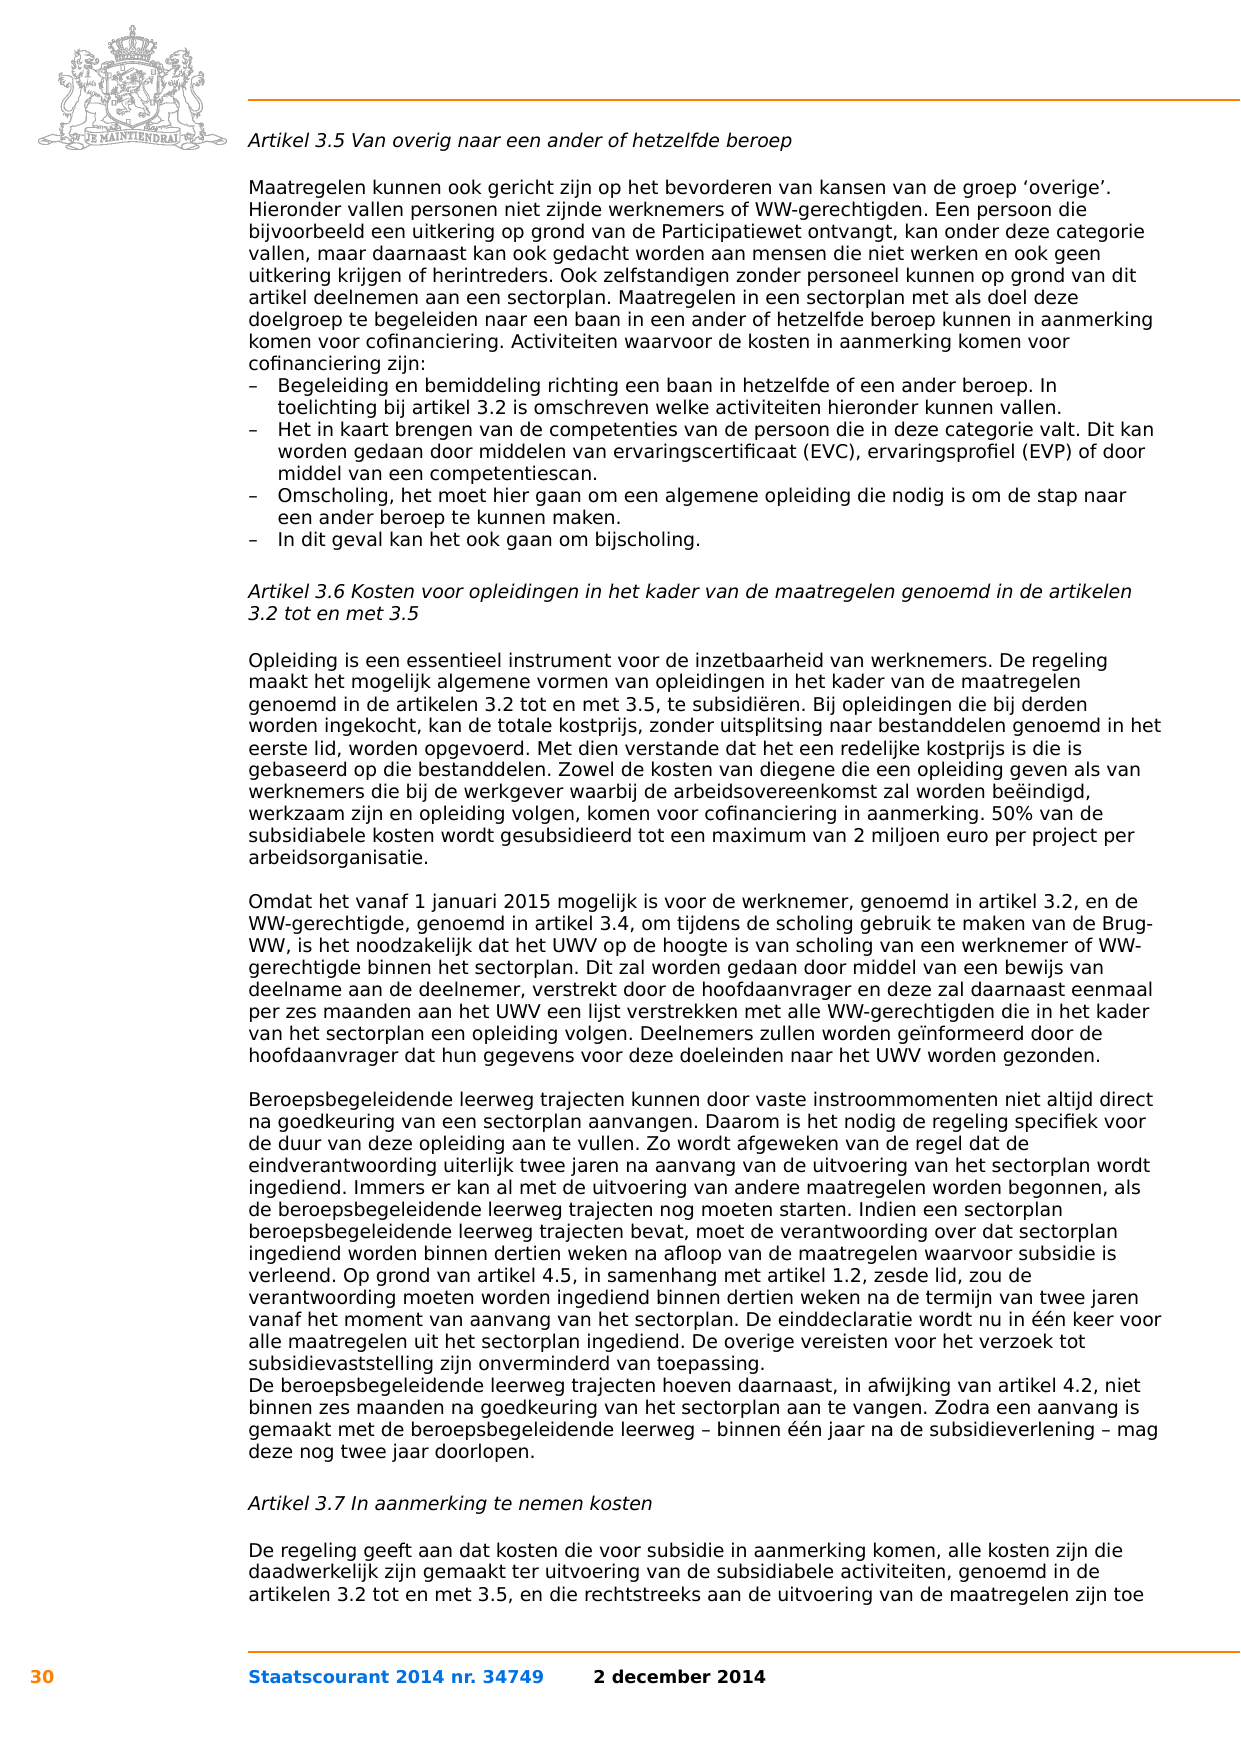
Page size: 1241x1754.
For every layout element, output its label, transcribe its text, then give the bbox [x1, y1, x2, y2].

text De regeling geeft aan dat kosten die voor subsidie in aanmerking komen, alle kosten zijn die daadwerkelijk zijn gemaakt ter uitvoering van de subsidiabele activiteiten, genoemd in de artikelen 3.2 tot en met 3.5, en die rechtstreeks aan de uitvoering van de maatregelen zijn toe [248, 1539, 1163, 1605]
subtitle Artikel 3.7 In aanmerking te nemen kosten [248, 1492, 1163, 1514]
picture [38, 25, 227, 150]
text Omdat het vanaf 1 januari 2015 mogelijk is voor de werknemer, genoemd in artikel 3.2, en de WW-gerechtigde, genoemd in artikel 3.4, om tijdens de scholing gebruik te maken van de Brug-WW, is het noodzakelijk dat het UWV op de hoogte is van scholing van een werknemer of WW-gerechtigde binnen het sectorplan. Dit zal worden gedaan door middel van een bewijs van deelname aan de deelnemer, verstrekt door de hoofdaanvrager en deze zal daarnaast eenmaal per zes maanden aan het UWV een lijst verstrekken met alle WW-gerechtigden die in het kader van het sectorplan een opleiding volgen. Deelnemers zullen worden geïnformeerd door de hoofdaanvrager dat hun gegevens voor deze doeleinden naar het UWV worden gezonden. [248, 891, 1163, 1067]
subtitle Artikel 3.6 Kosten voor opleidingen in het kader van de maatregelen genoemd in de artikelen 3.2 tot en met 3.5 [248, 581, 1163, 624]
text Opleiding is een essentieel instrument voor de inzetbaarheid van werknemers. De regeling maakt het mogelijk algemene vormen van opleidingen in het kader van de maatregelen genoemd in de artikelen 3.2 tot en met 3.5, te subsidiëren. Bij opleidingen die bij derden worden ingekocht, kan de totale kostprijs, zonder uitsplitsing naar bestanddelen genoemd in het eerste lid, worden opgevoerd. Met dien verstande dat het een redelijke kostprijs is die is gebaseerd op die bestanddelen. Zowel de kosten van diegene die een opleiding geven als van werknemers die bij de werkgever waarbij de arbeidsovereenkomst zal worden beëindigd, werkzaam zijn en opleiding volgen, komen voor cofinanciering in aanmerking. 50% van de subsidiabele kosten wordt gesubsidieerd tot een maximum van 2 miljoen euro per project per arbeidsorganisatie. [248, 649, 1163, 869]
text Maatregelen kunnen ook gericht zijn op het bevorderen van kansen van de groep ‘overige’. Hieronder vallen personen niet zijnde werknemers of WW-gerechtigden. Een persoon die bijvoorbeeld een uitkering op grond van de Participatiewet ontvangt, kan onder deze categorie vallen, maar daarnaast kan ook gedacht worden aan mensen die niet werken en ook geen uitkering krijgen of herintreders. Ook zelfstandigen zonder personeel kunnen op grond van dit artikel deelnemen aan een sectorplan. Maatregelen in een sectorplan met als doel deze doelgroep te begeleiden naar een baan in een ander of hetzelfde beroep kunnen in aanmerking komen voor cofinanciering. Activiteiten waarvoor de kosten in aanmerking komen voor cofinanciering zijn: [248, 177, 1163, 375]
text – Begeleiding en bemiddeling richting een baan in hetzelfde of een ander beroep. In toelichting bij artikel 3.2 is omschreven welke activiteiten hieronder kunnen vallen. [248, 375, 1163, 419]
text Beroepsbegeleidende leerweg trajecten kunnen door vaste instroommomenten niet altijd direct na goedkeuring van een sectorplan aanvangen. Daarom is het nodig de regeling specifiek voor de duur van deze opleiding aan te vullen. Zo wordt afgeweken van de regel dat de eindverantwoording uiterlijk twee jaren na aanvang van de uitvoering van het sectorplan wordt ingediend. Immers er kan al met de uitvoering van andere maatregelen worden begonnen, als de beroepsbegeleidende leerweg trajecten nog moeten starten. Indien een sectorplan beroepsbegeleidende leerweg trajecten bevat, moet de verantwoording over dat sectorplan ingediend worden binnen dertien weken na afloop van de maatregelen waarvoor subsidie is verleend. Op grond van artikel 4.5, in samenhang met artikel 1.2, zesde lid, zou de verantwoording moeten worden ingediend binnen dertien weken na de termijn van twee jaren vanaf het moment van aanvang van het sectorplan. De einddeclaratie wordt nu in één keer voor alle maatregelen uit het sectorplan ingediend. De overige vereisten voor het verzoek tot subsidievaststelling zijn onverminderd van toepassing. [248, 1089, 1163, 1374]
text De beroepsbegeleidende leerweg trajecten hoeven daarnaast, in afwijking van artikel 4.2, niet binnen zes maanden na goedkeuring van het sectorplan aan te vangen. Zodra een aanvang is gemaakt met de beroepsbegeleidende leerweg – binnen één jaar na de subsidieverlening – mag deze nog twee jaar doorlopen. [248, 1374, 1163, 1462]
subtitle Artikel 3.5 Van overig naar een ander of hetzelfde beroep [248, 130, 1163, 152]
text – Omscholing, het moet hier gaan om een algemene opleiding die nodig is om de stap naar een ander beroep te kunnen maken. [248, 484, 1163, 528]
text – Het in kaart brengen van de competenties van de persoon die in deze categorie valt. Dit kan worden gedaan door middelen van ervaringscertificaat (EVC), ervaringsprofiel (EVP) of door middel van een competentiescan. [248, 419, 1163, 484]
text – In dit geval kan het ook gaan om bijscholing. [248, 528, 1163, 551]
